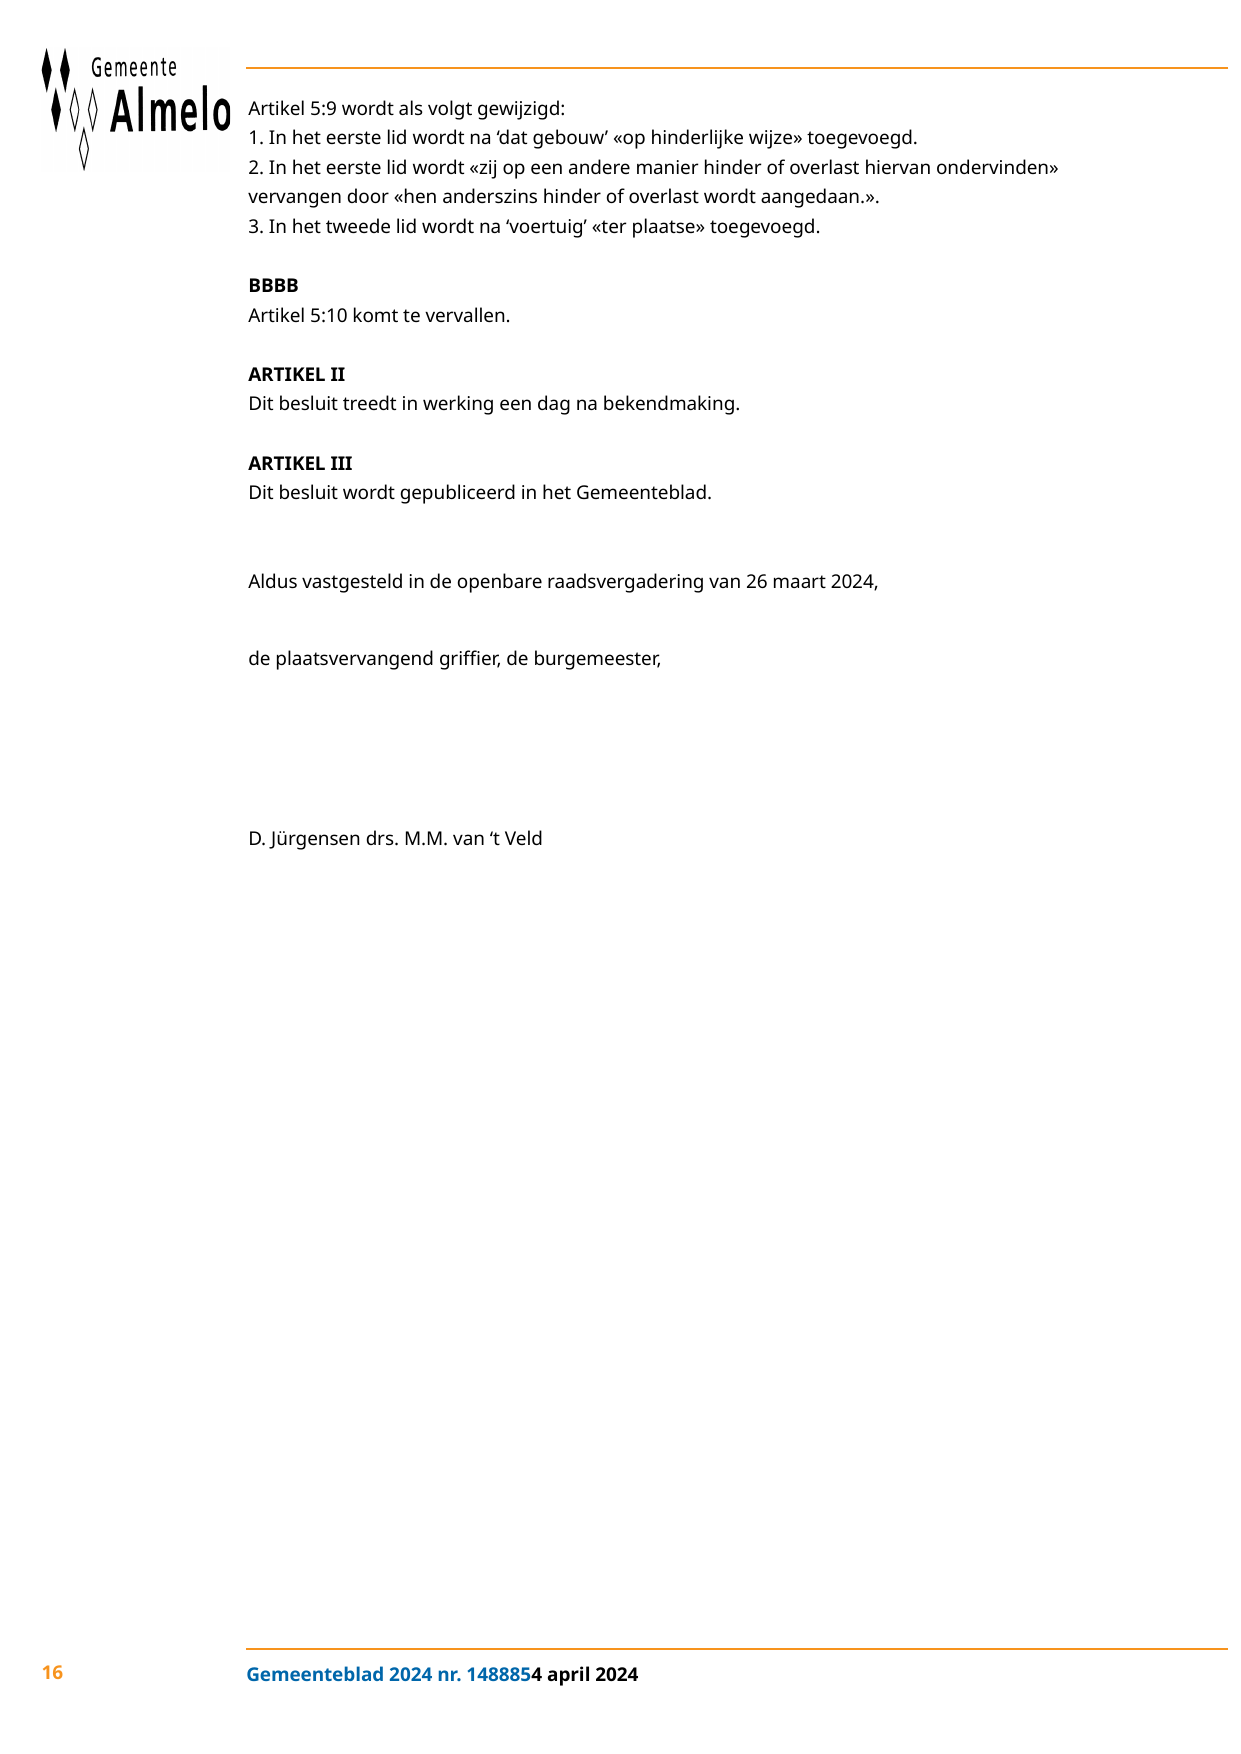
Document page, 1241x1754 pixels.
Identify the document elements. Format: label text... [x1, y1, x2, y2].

text Dit besluit wordt gepubliceerd in het Gemeenteblad. [248, 479, 1152, 505]
text 2. In het eerste lid wordt «zij op een andere manier hinder of overlast hiervan ondervinden» vervangen door «hen anderszins hinder of overlast wordt aangedaan.». [248, 154, 1152, 209]
text Aldus vastgesteld in de openbare raadsvergadering van 26 maart 2024, [248, 568, 1152, 594]
text de plaatsvervangend griffier, de burgemeester, [248, 645, 1152, 671]
text 1. In het eerste lid wordt na ‘dat gebouw’ «op hinderlijke wijze» toegevoegd. [248, 124, 1152, 150]
text ARTIKEL III [248, 450, 1152, 476]
text ARTIKEL II [248, 361, 1152, 387]
picture [41, 47, 231, 172]
text BBBB [248, 272, 1152, 298]
text Artikel 5:10 komt te vervallen. [248, 302, 1152, 328]
text Artikel 5:9 wordt als volgt gewijzigd: [248, 95, 1152, 121]
text Dit besluit treedt in werking een dag na bekendmaking. [248, 391, 1152, 416]
text D. Jürgensen drs. M.M. van ‘t Veld [248, 825, 1152, 851]
text 3. In het tweede lid wordt na ‘voertuig’ «ter plaatse» toegevoegd. [248, 213, 1152, 239]
